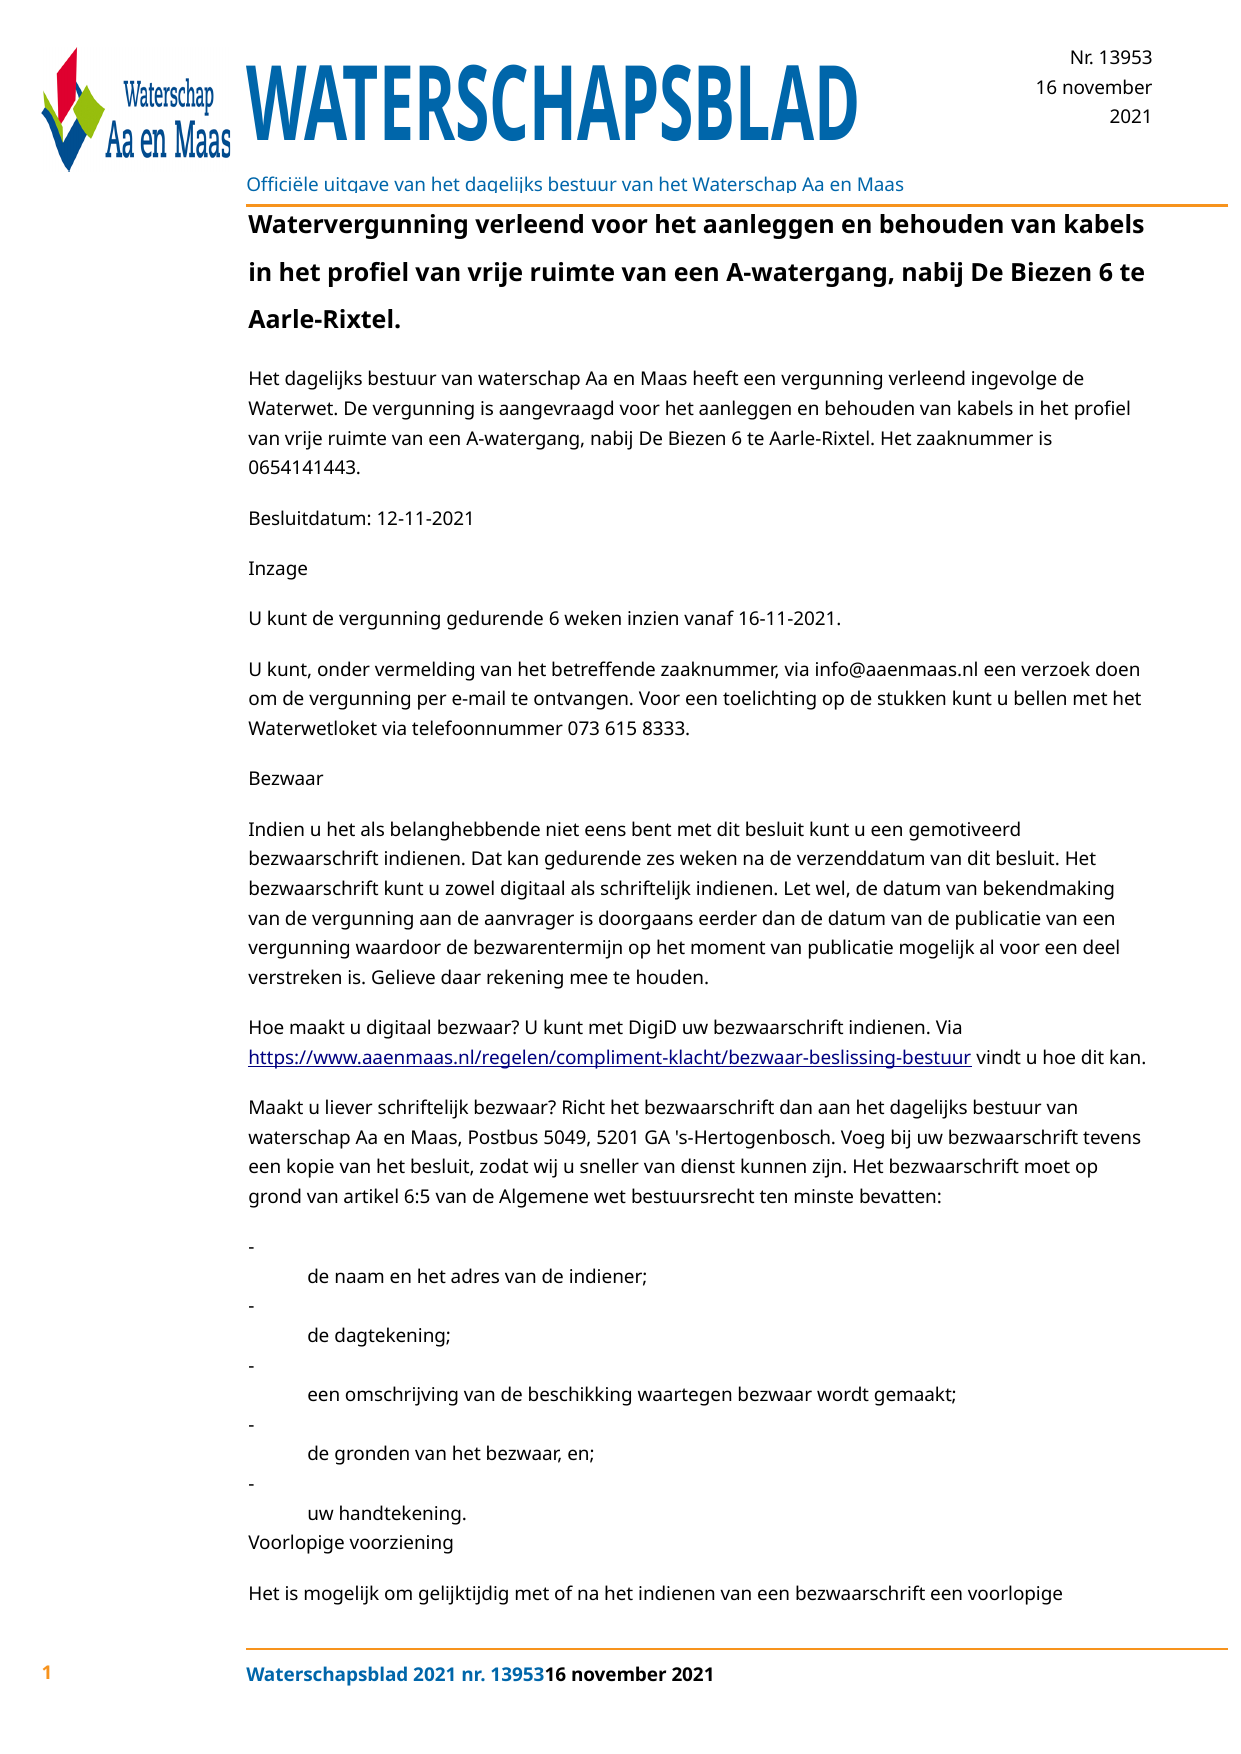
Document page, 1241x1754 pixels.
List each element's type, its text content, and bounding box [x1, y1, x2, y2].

text Watervergunning verleend voor het aanleggen en behouden van kabels in het profiel van vrije ruimte van een A-watergang, nabij De Biezen 6 te Aarle-Rixtel. [248, 207, 1152, 336]
text Het dagelijks bestuur van waterschap Aa en Maas heeft een vergunning verleend ingevolge de Waterwet. De vergunning is aangevraagd voor het aanleggen en behouden van kabels in het profiel van vrije ruimte van een A-watergang, nabij De Biezen 6 te Aarle-Rixtel. Het zaaknummer is 0654141443. [248, 366, 1152, 480]
text Inzage [248, 555, 1152, 581]
list de naam en het adres van de indiener; [248, 1263, 1152, 1289]
text Voorlopige voorziening [248, 1529, 1152, 1555]
text U kunt, onder vermelding van het betreffende zaaknummer, via info@aaenmaas.nl een verzoek doen om de vergunning per e-mail te ontvangen. Voor een toelichting op de stukken kunt u bellen met het Waterwetloket via telefoonnummer 073 615 8333. [248, 656, 1152, 741]
text Besluitdatum: 12-11-2021 [248, 505, 1152, 530]
text Bezwaar [248, 766, 1152, 791]
text Indien u het als belanghebbende niet eens bent met dit besluit kunt u een gemotiveerd bezwaarschrift indienen. Dat kan gedurende zes weken na de verzenddatum van dit besluit. Het bezwaarschrift kunt u zowel digitaal als schriftelijk indienen. Let wel, de datum van bekendmaking van de vergunning aan de aanvrager is doorgaans eerder dan de datum van de publicatie van een vergunning waardoor de bezwarentermijn op het moment van publicatie mogelijk al voor een deel verstreken is. Gelieve daar rekening mee te houden. [248, 816, 1152, 989]
list uw handtekening. [248, 1500, 1152, 1525]
text Hoe maakt u digitaal bezwaar? U kunt met DigiD uw bezwaarschrift indienen. Via https://www.aaenmaas.nl/regelen/compliment-klacht/bezwaar-beslissing-bestuur vindt u hoe dit kan. [248, 1014, 1152, 1069]
picture [41, 47, 231, 172]
text Het is mogelijk om gelijktijdig met of na het indienen van een bezwaarschrift een voorlopige [248, 1580, 1152, 1605]
text Maakt u liever schriftelijk bezwaar? Richt het bezwaarschrift dan aan het dagelijks bestuur van waterschap Aa en Maas, Postbus 5049, 5201 GA 's-Hertogenbosch. Voeg bij uw bezwaarschrift tevens een kopie van het besluit, zodat wij u sneller van dienst kunnen zijn. Het bezwaarschrift moet op grond van artikel 6:5 van de Algemene wet bestuursrecht ten minste bevatten: [248, 1094, 1152, 1209]
text U kunt de vergunning gedurende 6 weken inzien vanaf 16-11-2021. [248, 606, 1152, 631]
list de dagtekening; [248, 1322, 1152, 1348]
list de gronden van het bezwaar, en; [248, 1441, 1152, 1466]
list een omschrijving van de beschikking waartegen bezwaar wordt gemaakt; [248, 1381, 1152, 1407]
